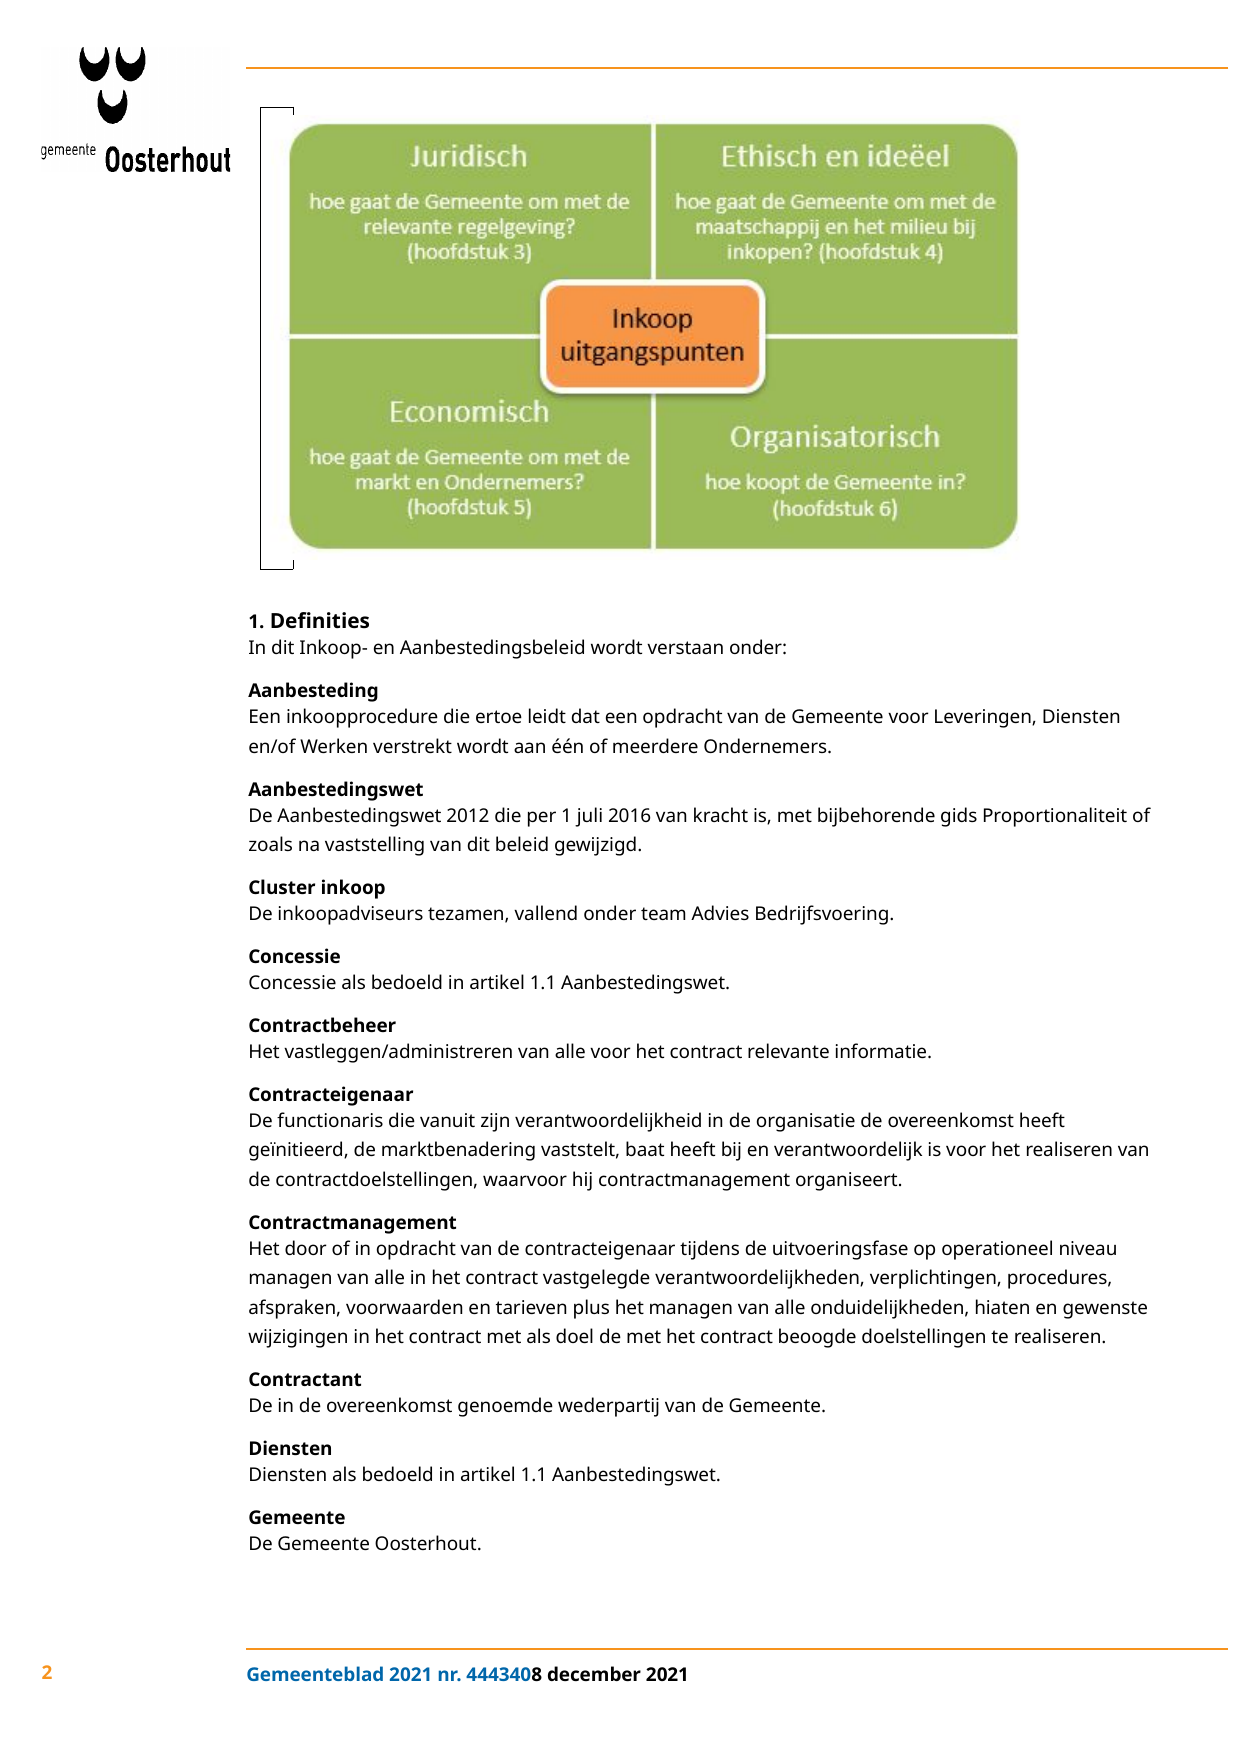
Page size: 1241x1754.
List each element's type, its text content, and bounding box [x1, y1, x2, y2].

text Het door of in opdracht van de contracteigenaar tijdens de uitvoeringsfase op operationeel niveau managen van alle in het contract vastgelegde verantwoordelijkheden, verplichtingen, procedures, afspraken, voorwaarden en tarieven plus het managen van alle onduidelijkheden, hiaten en gewenste wijzigingen in het contract met als doel de met het contract beoogde doelstellingen te realiseren. [248, 1235, 1152, 1349]
picture [268, 115, 1038, 560]
text 1. Definities [248, 606, 1152, 634]
text De inkoopadviseurs tezamen, vallend onder team Advies Bedrijfsvoering. [248, 900, 1152, 926]
text De in de overeenkomst genoemde wederpartij van de Gemeente. [248, 1392, 1152, 1418]
text De Gemeente Oosterhout. [248, 1530, 1152, 1556]
picture [41, 47, 231, 172]
text De functionaris die vanuit zijn verantwoordelijkheid in de organisatie de overeenkomst heeft geïnitieerd, de marktbenadering vaststelt, baat heeft bij en verantwoordelijk is voor het realiseren van de contractdoelstellingen, waarvoor hij contractmanagement organiseert. [248, 1107, 1152, 1192]
text Cluster inkoop [248, 874, 1152, 900]
text Een inkoopprocedure die ertoe leidt dat een opdracht van de Gemeente voor Leveringen, Diensten en/of Werken verstrekt wordt aan één of meerdere Ondernemers. [248, 703, 1152, 759]
text Contractmanagement [248, 1209, 1152, 1235]
text Diensten als bedoeld in artikel 1.1 Aanbestedingswet. [248, 1461, 1152, 1487]
text Aanbesteding [248, 678, 1152, 703]
text De Aanbestedingswet 2012 die per 1 juli 2016 van kracht is, met bijbehorende gids Proportionaliteit of zoals na vaststelling van dit beleid gewijzigd. [248, 802, 1152, 857]
text Contractant [248, 1367, 1152, 1392]
text Concessie [248, 943, 1152, 969]
text Diensten [248, 1436, 1152, 1461]
text Contracteigenaar [248, 1081, 1152, 1107]
text Concessie als bedoeld in artikel 1.1 Aanbestedingswet. [248, 969, 1152, 995]
text Het vastleggen/administreren van alle voor het contract relevante informatie. [248, 1038, 1152, 1064]
text Gemeente [248, 1504, 1152, 1530]
text Contractbeheer [248, 1012, 1152, 1038]
text In dit Inkoop- en Aanbestedingsbeleid wordt verstaan onder: [248, 634, 1152, 660]
text Aanbestedingswet [248, 776, 1152, 802]
